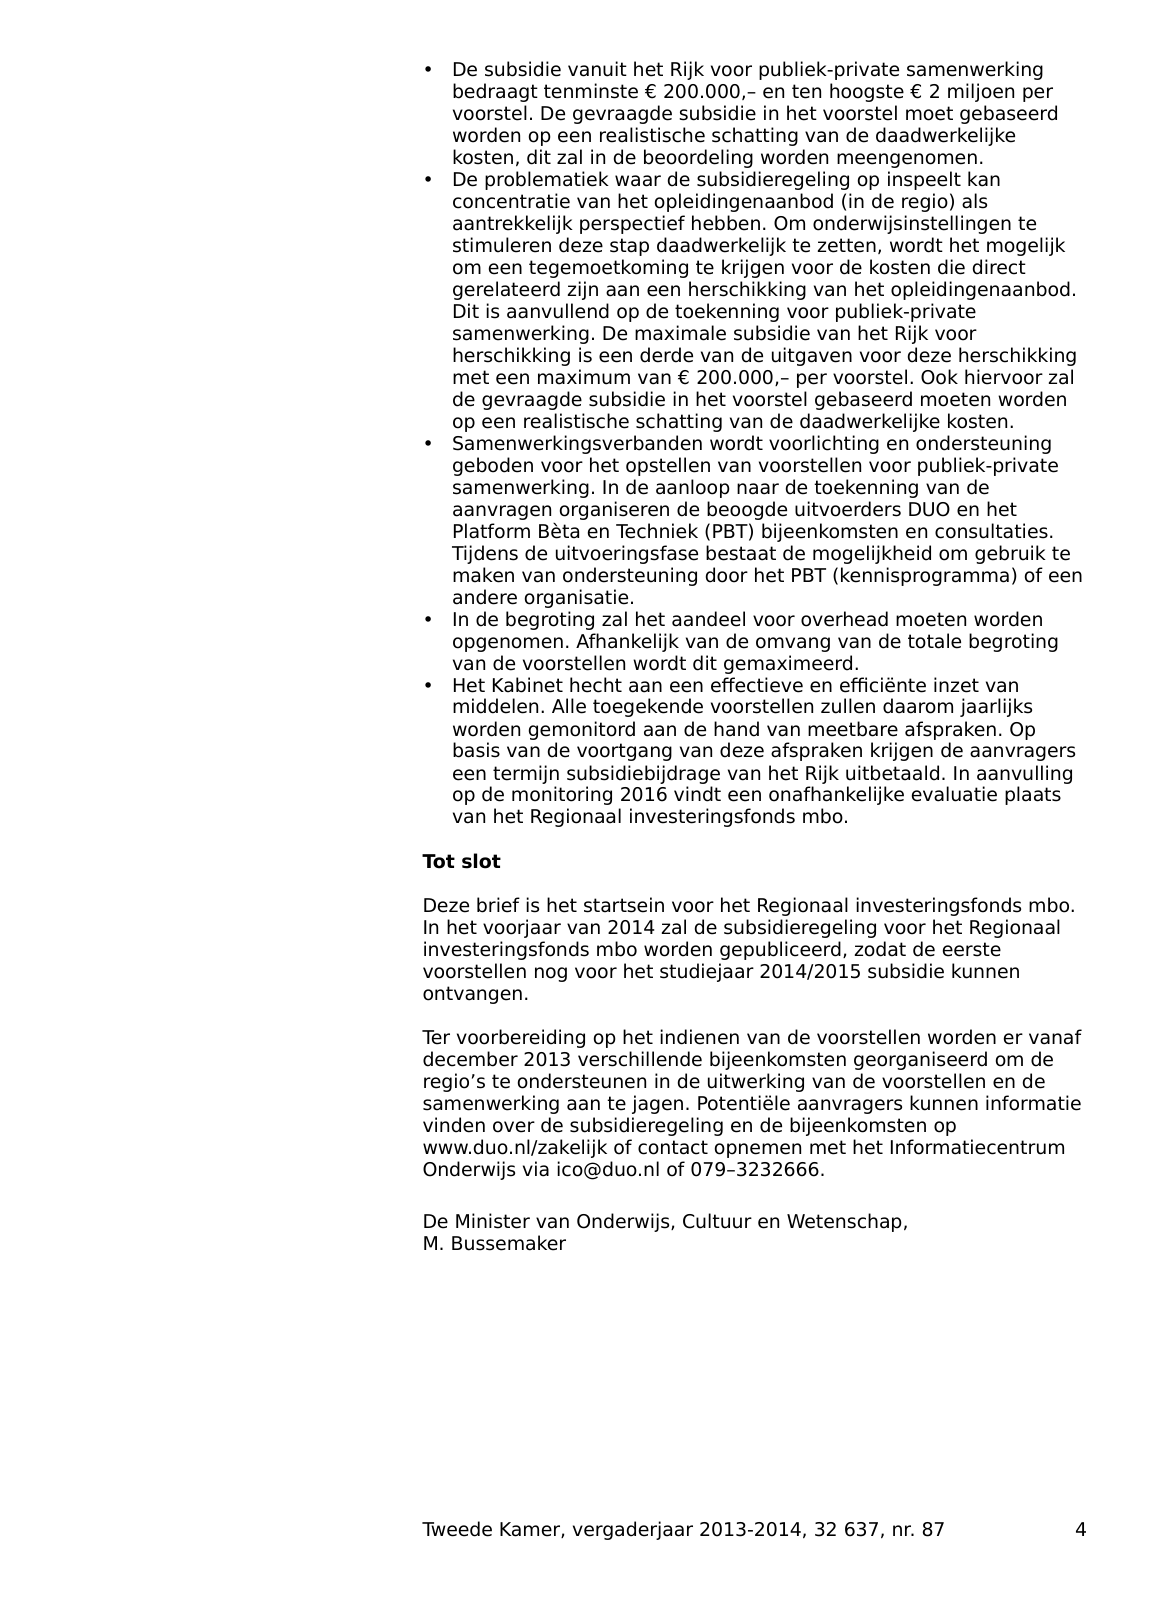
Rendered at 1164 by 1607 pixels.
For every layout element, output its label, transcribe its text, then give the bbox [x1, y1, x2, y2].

text De Minister van Onderwijs, Cultuur en Wetenschap, M. Bussemaker [422, 1211, 1087, 1254]
text • In de begroting zal het aandeel voor overhead moeten worden opgenomen. Afhankelijk van de omvang van de totale begroting van de voorstellen wordt dit gemaximeerd. [422, 608, 1087, 674]
text • Het Kabinet hecht aan een effectieve en efficiënte inzet van middelen. Alle toegekende voorstellen zullen daarom jaarlijks worden gemonitord aan de hand van meetbare afspraken. Op basis van de voortgang van deze afspraken krijgen de aanvragers een termijn subsidiebijdrage van het Rijk uitbetaald. In aanvulling op de monitoring 2016 vindt een onafhankelijke evaluatie plaats van het Regionaal investeringsfonds mbo. [422, 674, 1087, 828]
text • De problematiek waar de subsidieregeling op inspeelt kan concentratie van het opleidingenaanbod (in de regio) als aantrekkelijk perspectief hebben. Om onderwijsinstellingen te stimuleren deze stap daadwerkelijk te zetten, wordt het mogelijk om een tegemoetkoming te krijgen voor de kosten die direct gerelateerd zijn aan een herschikking van het opleidingenaanbod. Dit is aanvullend op de toekenning voor publiek-private samenwerking. De maximale subsidie van het Rijk voor herschikking is een derde van de uitgaven voor deze herschikking met een maximum van € 200.000,– per voorstel. Ook hiervoor zal de gevraagde subsidie in het voorstel gebaseerd moeten worden op een realistische schatting van de daadwerkelijke kosten. [422, 169, 1087, 433]
subtitle Tot slot [422, 851, 1087, 872]
text Ter voorbereiding op het indienen van de voorstellen worden er vanaf december 2013 verschillende bijeenkomsten georganiseerd om de regio’s te ondersteunen in de uitwerking van de voorstellen en de samenwerking aan te jagen. Potentiële aanvragers kunnen informatie vinden over de subsidieregeling en de bijeenkomsten op www.duo.nl/zakelijk of contact opnemen met het Informatiecentrum Onderwijs via ico@duo.nl of 079–3232666. [422, 1027, 1087, 1181]
text Deze brief is het startsein voor het Regionaal investeringsfonds mbo. In het voorjaar van 2014 zal de subsidieregeling voor het Regionaal investeringsfonds mbo worden gepubliceerd, zodat de eerste voorstellen nog voor het studiejaar 2014/2015 subsidie kunnen ontvangen. [422, 895, 1087, 1004]
text • De subsidie vanuit het Rijk voor publiek-private samenwerking bedraagt tenminste € 200.000,– en ten hoogste € 2 miljoen per voorstel. De gevraagde subsidie in het voorstel moet gebaseerd worden op een realistische schatting van de daadwerkelijke kosten, dit zal in de beoordeling worden meengenomen. [422, 59, 1087, 169]
text • Samenwerkingsverbanden wordt voorlichting en ondersteuning geboden voor het opstellen van voorstellen voor publiek-private samenwerking. In de aanloop naar de toekenning van de aanvragen organiseren de beoogde uitvoerders DUO en het Platform Bèta en Techniek (PBT) bijeenkomsten en consultaties. Tijdens de uitvoeringsfase bestaat de mogelijkheid om gebruik te maken van ondersteuning door het PBT (kennisprogramma) of een andere organisatie. [422, 433, 1087, 608]
